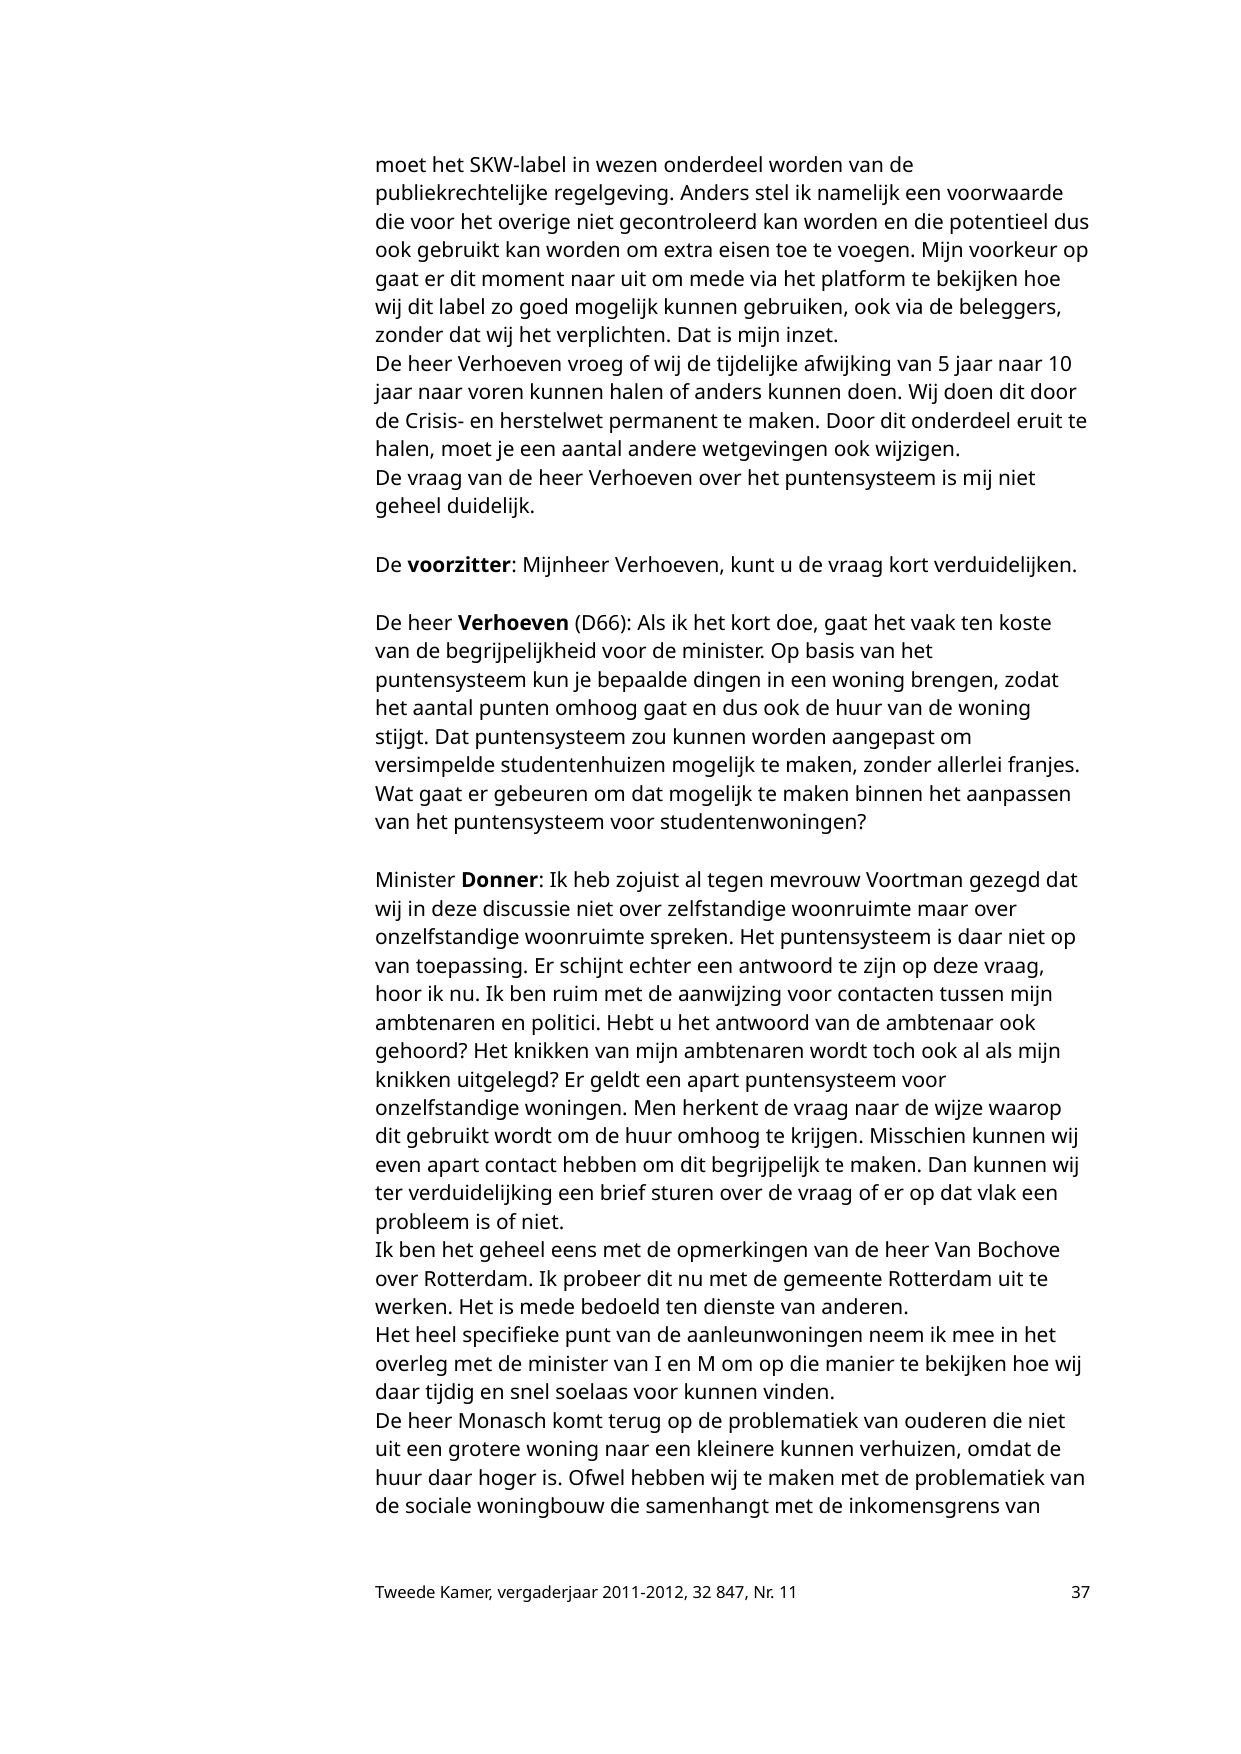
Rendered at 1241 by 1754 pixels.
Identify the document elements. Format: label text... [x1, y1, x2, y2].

text De heer Verhoeven vroeg of wij de tijdelijke afwijking van 5 jaar naar 10 jaar naar voren kunnen halen of anders kunnen doen. Wij doen dit door de Crisis- en herstelwet permanent te maken. Door dit onderdeel eruit te halen, moet je een aantal andere wetgevingen ook wijzigen. [375, 349, 1090, 463]
text Minister Donner: Ik heb zojuist al tegen mevrouw Voortman gezegd dat wij in deze discussie niet over zelfstandige woonruimte maar over onzelfstandige woonruimte spreken. Het puntensysteem is daar niet op van toepassing. Er schijnt echter een antwoord te zijn op deze vraag, hoor ik nu. Ik ben ruim met de aanwijzing voor contacten tussen mijn ambtenaren en politici. Hebt u het antwoord van de ambtenaar ook gehoord? Het knikken van mijn ambtenaren wordt toch ook al als mijn knikken uitgelegd? Er geldt een apart puntensysteem voor onzelfstandige woningen. Men herkent de vraag naar de wijze waarop dit gebruikt wordt om de huur omhoog te krijgen. Misschien kunnen wij even apart contact hebben om dit begrijpelijk te maken. Dan kunnen wij ter verduidelijking een brief sturen over de vraag of er op dat vlak een probleem is of niet. [375, 866, 1090, 1235]
text Het heel specifieke punt van de aanleunwoningen neem ik mee in het overleg met de minister van I en M om op die manier te bekijken hoe wij daar tijdig en snel soelaas voor kunnen vinden. [375, 1321, 1090, 1406]
text moet het SKW-label in wezen onderdeel worden van de publiekrechtelijke regelgeving. Anders stel ik namelijk een voorwaarde die voor het overige niet gecontroleerd kan worden en die potentieel dus ook gebruikt kan worden om extra eisen toe te voegen. Mijn voorkeur op gaat er dit moment naar uit om mede via het platform te bekijken hoe wij dit label zo goed mogelijk kunnen gebruiken, ook via de beleggers, zonder dat wij het verplichten. Dat is mijn inzet. [375, 150, 1090, 349]
text De voorzitter: Mijnheer Verhoeven, kunt u de vraag kort verduidelijken. [375, 550, 1090, 578]
text De heer Verhoeven (D66): Als ik het kort doe, gaat het vaak ten koste van de begrijpelijkheid voor de minister. Op basis van het puntensysteem kun je bepaalde dingen in een woning brengen, zodat het aantal punten omhoog gaat en dus ook de huur van de woning stijgt. Dat puntensysteem zou kunnen worden aangepast om versimpelde studentenhuizen mogelijk te maken, zonder allerlei franjes. Wat gaat er gebeuren om dat mogelijk te maken binnen het aanpassen van het puntensysteem voor studentenwoningen? [375, 608, 1090, 836]
text De heer Monasch komt terug op de problematiek van ouderen die niet uit een grotere woning naar een kleinere kunnen verhuizen, omdat de huur daar hoger is. Ofwel hebben wij te maken met de problematiek van de sociale woningbouw die samenhangt met de inkomensgrens van [375, 1406, 1090, 1520]
text Ik ben het geheel eens met de opmerkingen van de heer Van Bochove over Rotterdam. Ik probeer dit nu met de gemeente Rotterdam uit te werken. Het is mede bedoeld ten dienste van anderen. [375, 1235, 1090, 1321]
text De vraag van de heer Verhoeven over het puntensysteem is mij niet geheel duidelijk. [375, 463, 1090, 520]
